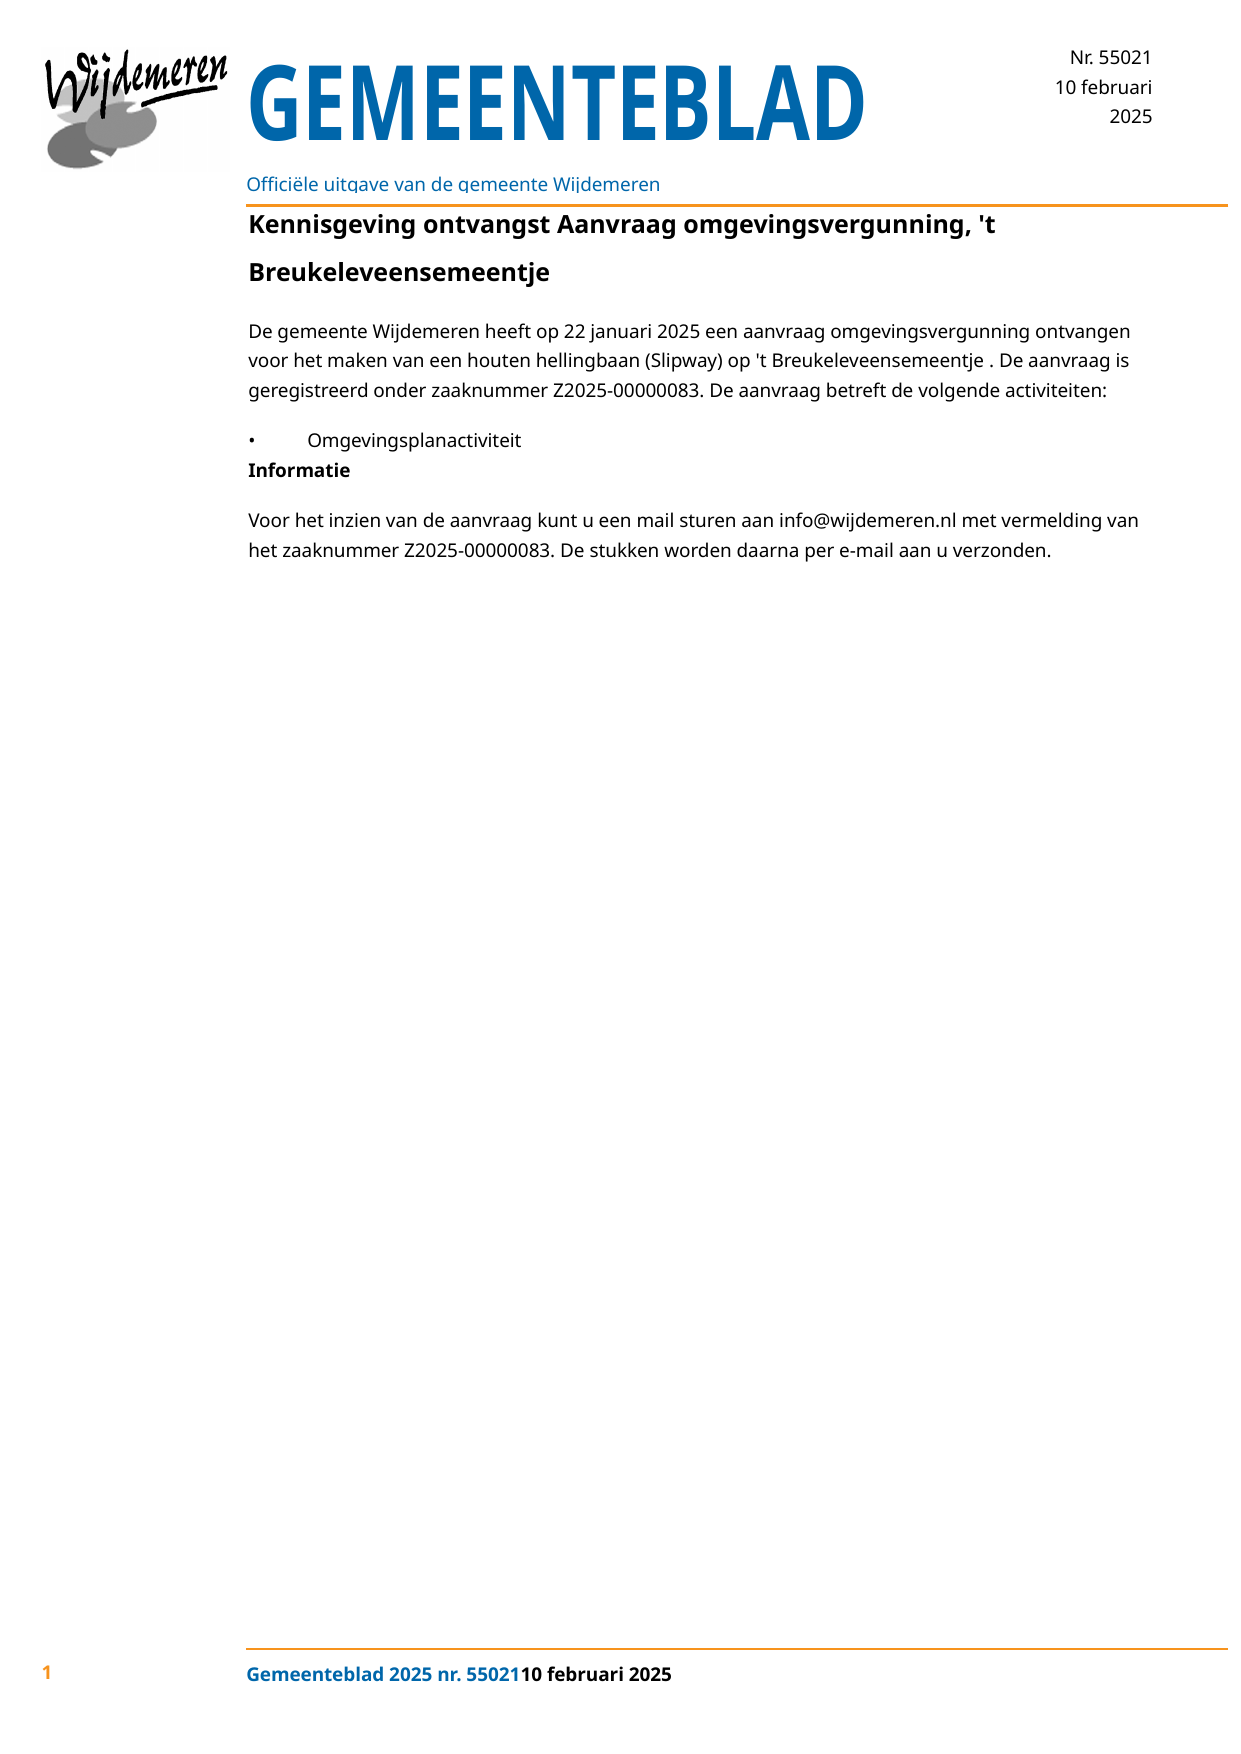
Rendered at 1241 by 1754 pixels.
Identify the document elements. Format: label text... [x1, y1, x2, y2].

list Omgevingsplanactiviteit [248, 427, 1152, 453]
text Voor het inzien van de aanvraag kunt u een mail sturen aan info@wijdemeren.nl met vermelding van het zaaknummer Z2025-00000083. De stukken worden daarna per e-mail aan u verzonden. [248, 507, 1152, 563]
picture [41, 47, 231, 172]
text Kennisgeving ontvangst Aanvraag omgevingsvergunning, 't Breukeleveensemeentje [248, 207, 1152, 288]
text Informatie [248, 457, 1152, 483]
text De gemeente Wijdemeren heeft op 22 januari 2025 een aanvraag omgevingsvergunning ontvangen voor het maken van een houten hellingbaan (Slipway) op 't Breukeleveensemeentje . De aanvraag is geregistreerd onder zaaknummer Z2025-00000083. De aanvraag betreft de volgende activiteiten: [248, 318, 1152, 403]
